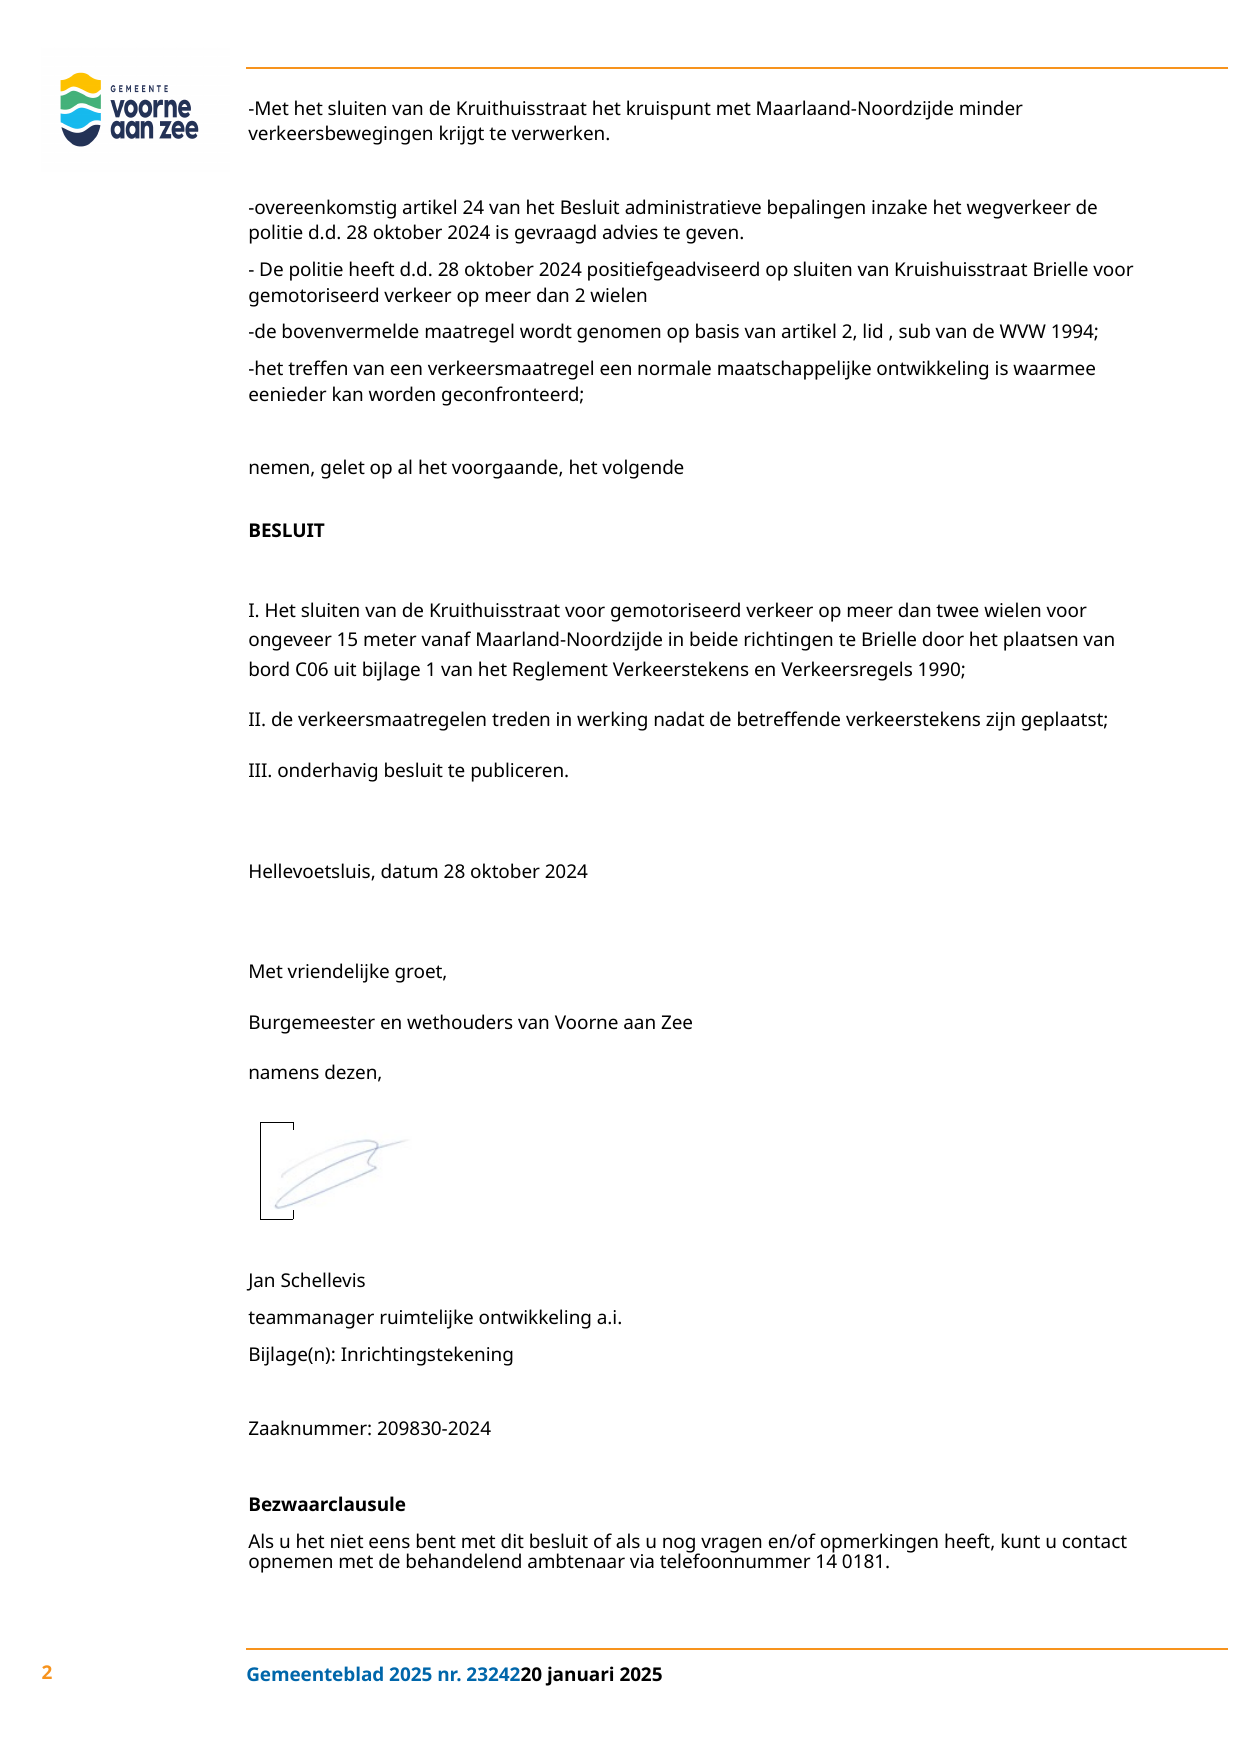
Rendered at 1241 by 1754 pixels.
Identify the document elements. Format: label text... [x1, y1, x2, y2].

text -de bovenvermelde maatregel wordt genomen op basis van artikel 2, lid , sub van de WVW 1994; [248, 319, 1152, 344]
text teammanager ruimtelijke ontwikkeling a.i. [248, 1309, 1152, 1328]
text BESLUIT [248, 517, 1152, 543]
text -overeenkomstig artikel 24 van het Besluit administratieve bepalingen inzake het wegverkeer de politie d.d. 28 oktober 2024 is gevraagd advies te geven. [248, 194, 1152, 245]
text Met vriendelijke groet, [248, 959, 1152, 984]
text Als u het niet eens bent met dit besluit of als u nog vragen en/of opmerkingen heeft, kunt u contact opnemen met de behandelend ambtenaar via telefoonnummer 14 0181. [248, 1533, 1152, 1572]
text I. Het sluiten van de Kruithuisstraat voor gemotoriseerd verkeer op meer dan twee wielen voor ongeveer 15 meter vanaf Maarland-Noordzijde in beide richtingen te Brielle door het plaatsen van bord C06 uit bijlage 1 van het Reglement Verkeerstekens en Verkeersregels 1990; [248, 597, 1152, 682]
text Jan Schellevis [248, 1272, 1152, 1291]
text -het treffen van een verkeersmaatregel een normale maatschappelijke ontwikkeling is waarmee eenieder kan worden geconfronteerd; [248, 355, 1152, 407]
picture [41, 47, 231, 172]
text - De politie heeft d.d. 28 oktober 2024 positiefgeadviseerd op sluiten van Kruishuisstraat Brielle voor gemotoriseerd verkeer op meer dan 2 wielen [248, 256, 1152, 308]
text II. de verkeersmaatregelen treden in werking nadat de betreffende verkeerstekens zijn geplaatst; [248, 707, 1152, 732]
text Burgemeester en wethouders van Voorne aan Zee [248, 1009, 1152, 1035]
text Bezwaarclausule [248, 1496, 1152, 1516]
text III. onderhavig besluit te publiceren. [248, 757, 1152, 783]
text Hellevoetsluis, datum 28 oktober 2024 [248, 858, 1152, 884]
picture [268, 1130, 417, 1210]
text namens dezen, [248, 1059, 1152, 1085]
text nemen, gelet op al het voorgaande, het volgende [248, 454, 1152, 480]
text Zaaknummer: 209830-2024 [248, 1420, 1152, 1439]
text Bijlage(n): Inrichtingstekening [248, 1346, 1152, 1365]
text -Met het sluiten van de Kruithuisstraat het kruispunt met Maarlaand-Noordzijde minder verkeersbewegingen krijgt te verwerken. [248, 95, 1152, 146]
